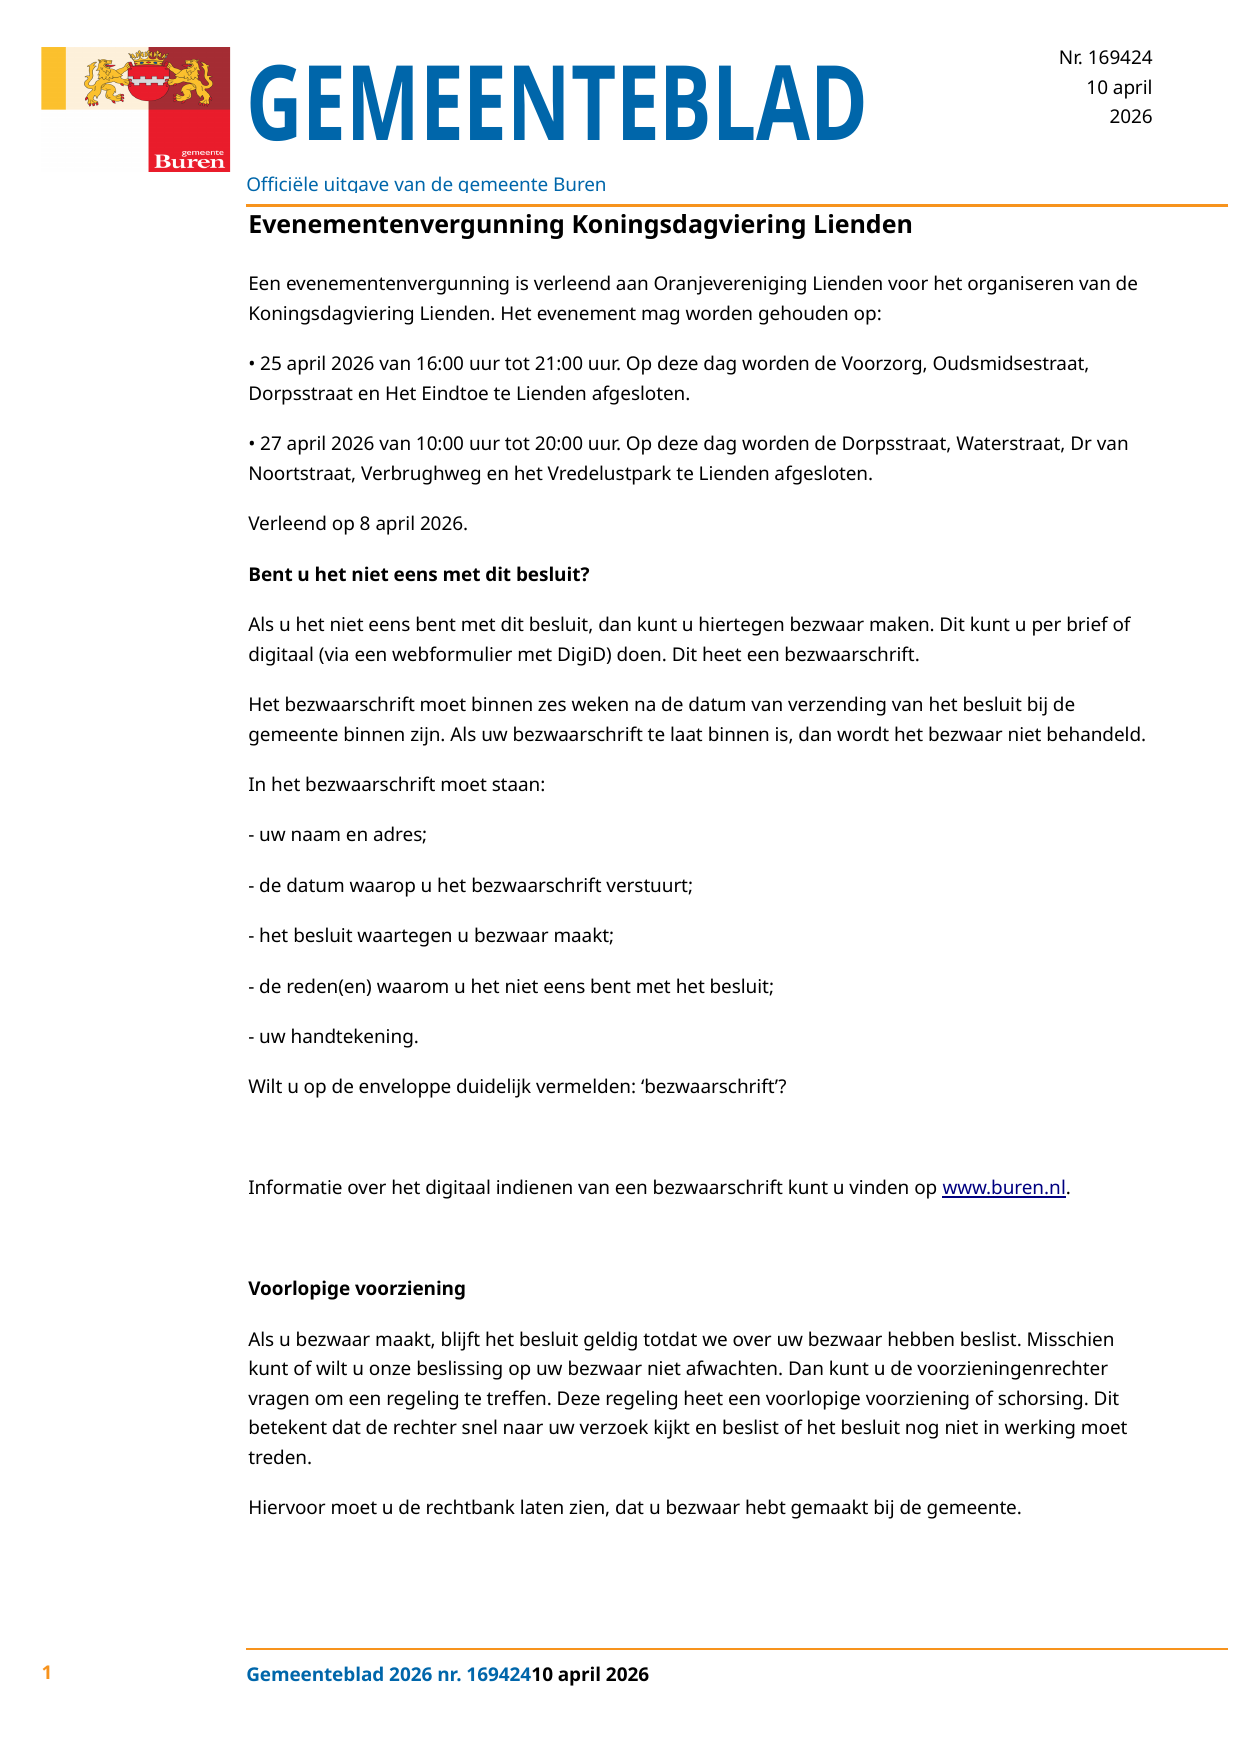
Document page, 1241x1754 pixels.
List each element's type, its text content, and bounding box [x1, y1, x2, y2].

text • 25 april 2026 van 16:00 uur tot 21:00 uur. Op deze dag worden de Voorzorg, Oudsmidsestraat, Dorpsstraat en Het Eindtoe te Lienden afgesloten. [248, 350, 1152, 406]
text • 27 april 2026 van 10:00 uur tot 20:00 uur. Op deze dag worden de Dorpsstraat, Waterstraat, Dr van Noortstraat, Verbrughweg en het Vredelustpark te Lienden afgesloten. [248, 430, 1152, 486]
text Informatie over het digitaal indienen van een bezwaarschrift kunt u vinden op www.buren.nl. [248, 1174, 1152, 1200]
text Verleend op 8 april 2026. [248, 510, 1152, 536]
text Een evenementenvergunning is verleend aan Oranjevereniging Lienden voor het organiseren van de Koningsdagviering Lienden. Het evenement mag worden gehouden op: [248, 270, 1152, 326]
text Wilt u op de enveloppe duidelijk vermelden: ‘bezwaarschrift’? [248, 1074, 1152, 1099]
text - de datum waarop u het bezwaarschrift verstuurt; [248, 872, 1152, 898]
text - uw handtekening. [248, 1023, 1152, 1049]
text - de reden(en) waarom u het niet eens bent met het besluit; [248, 973, 1152, 998]
picture [41, 47, 231, 172]
text Hiervoor moet u de rechtbank laten zien, dat u bezwaar hebt gemaakt bij de gemeente. [248, 1494, 1152, 1520]
text Voorlopige voorziening [248, 1275, 1152, 1301]
text Als u bezwaar maakt, blijft het besluit geldig totdat we over uw bezwaar hebben beslist. Misschien kunt of wilt u onze beslissing op uw bezwaar niet afwachten. Dan kunt u de voorzieningenrechter vragen om een regeling te treffen. Deze regeling heet een voorlopige voorziening of schorsing. Dit betekent dat de rechter snel naar uw verzoek kijkt en beslist of het besluit nog niet in werking moet treden. [248, 1326, 1152, 1470]
text Bent u het niet eens met dit besluit? [248, 561, 1152, 586]
text Als u het niet eens bent met dit besluit, dan kunt u hiertegen bezwaar maken. Dit kunt u per brief of digitaal (via een webformulier met DigiD) doen. Dit heet een bezwaarschrift. [248, 611, 1152, 666]
text Evenementenvergunning Koningsdagviering Lienden [248, 207, 1152, 241]
text - uw naam en adres; [248, 822, 1152, 847]
text Het bezwaarschrift moet binnen zes weken na de datum van verzending van het besluit bij de gemeente binnen zijn. Als uw bezwaarschrift te laat binnen is, dan wordt het bezwaar niet behandeld. [248, 691, 1152, 746]
text In het bezwaarschrift moet staan: [248, 771, 1152, 797]
text - het besluit waartegen u bezwaar maakt; [248, 922, 1152, 948]
